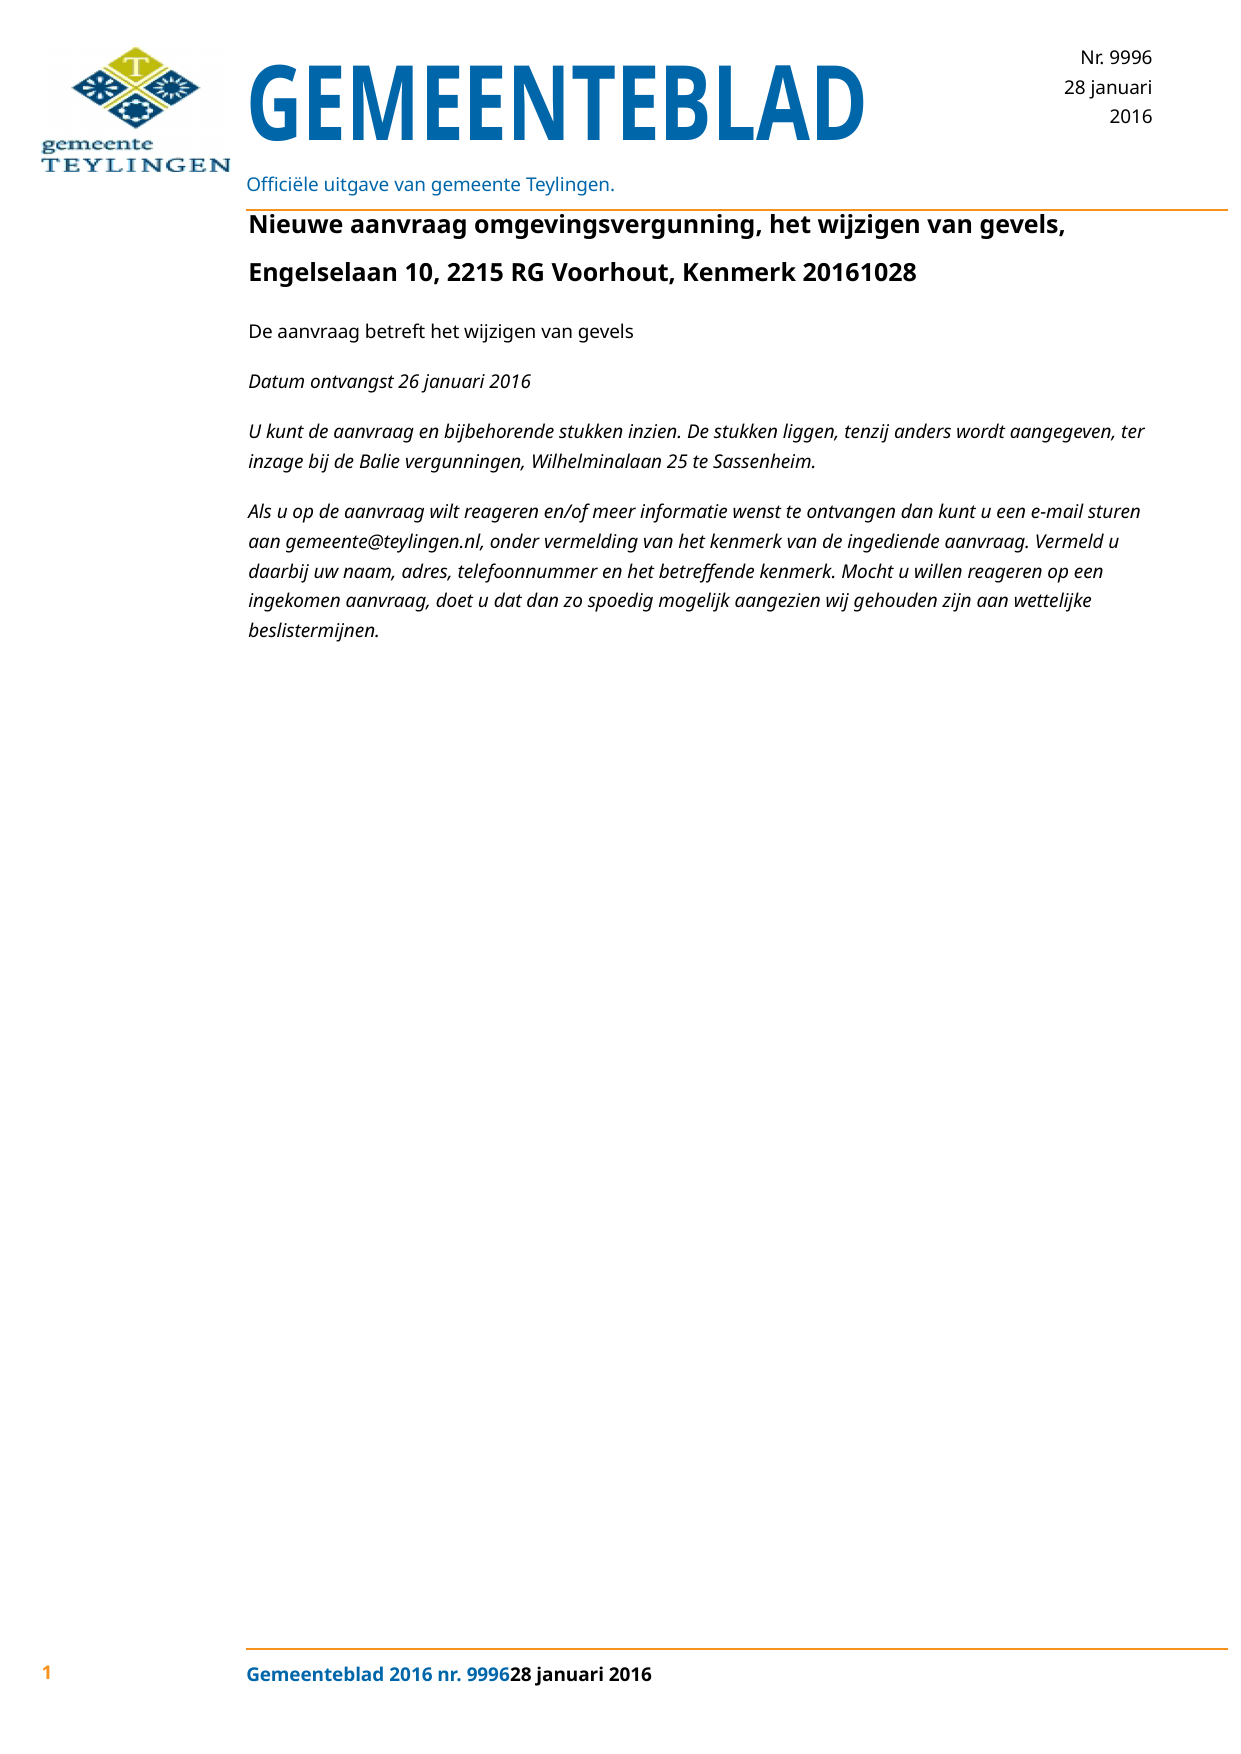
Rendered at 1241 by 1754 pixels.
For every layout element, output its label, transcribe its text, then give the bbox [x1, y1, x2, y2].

text Als u op de aanvraag wilt reageren en/of meer informatie wenst te ontvangen dan kunt u een e-mail sturen aan gemeente@teylingen.nl, onder vermelding van het kenmerk van de ingediende aanvraag. Vermeld u daarbij uw naam, adres, telefoonnummer en het betreffende kenmerk. Mocht u willen reageren op een ingekomen aanvraag, doet u dat dan zo spoedig mogelijk aangezien wij gehouden zijn aan wettelijke beslistermijnen. [248, 499, 1152, 643]
text De aanvraag betreft het wijzigen van gevels [248, 318, 1152, 344]
text Datum ontvangst 26 januari 2016 [248, 368, 1152, 394]
text U kunt de aanvraag en bijbehorende stukken inzien. De stukken liggen, tenzij anders wordt aangegeven, ter inzage bij de Balie vergunningen, Wilhelminalaan 25 te Sassenheim. [248, 419, 1152, 474]
text Nieuwe aanvraag omgevingsvergunning, het wijzigen van gevels, Engelselaan 10, 2215 RG Voorhout, Kenmerk 20161028 [248, 211, 1152, 288]
picture [41, 47, 231, 172]
